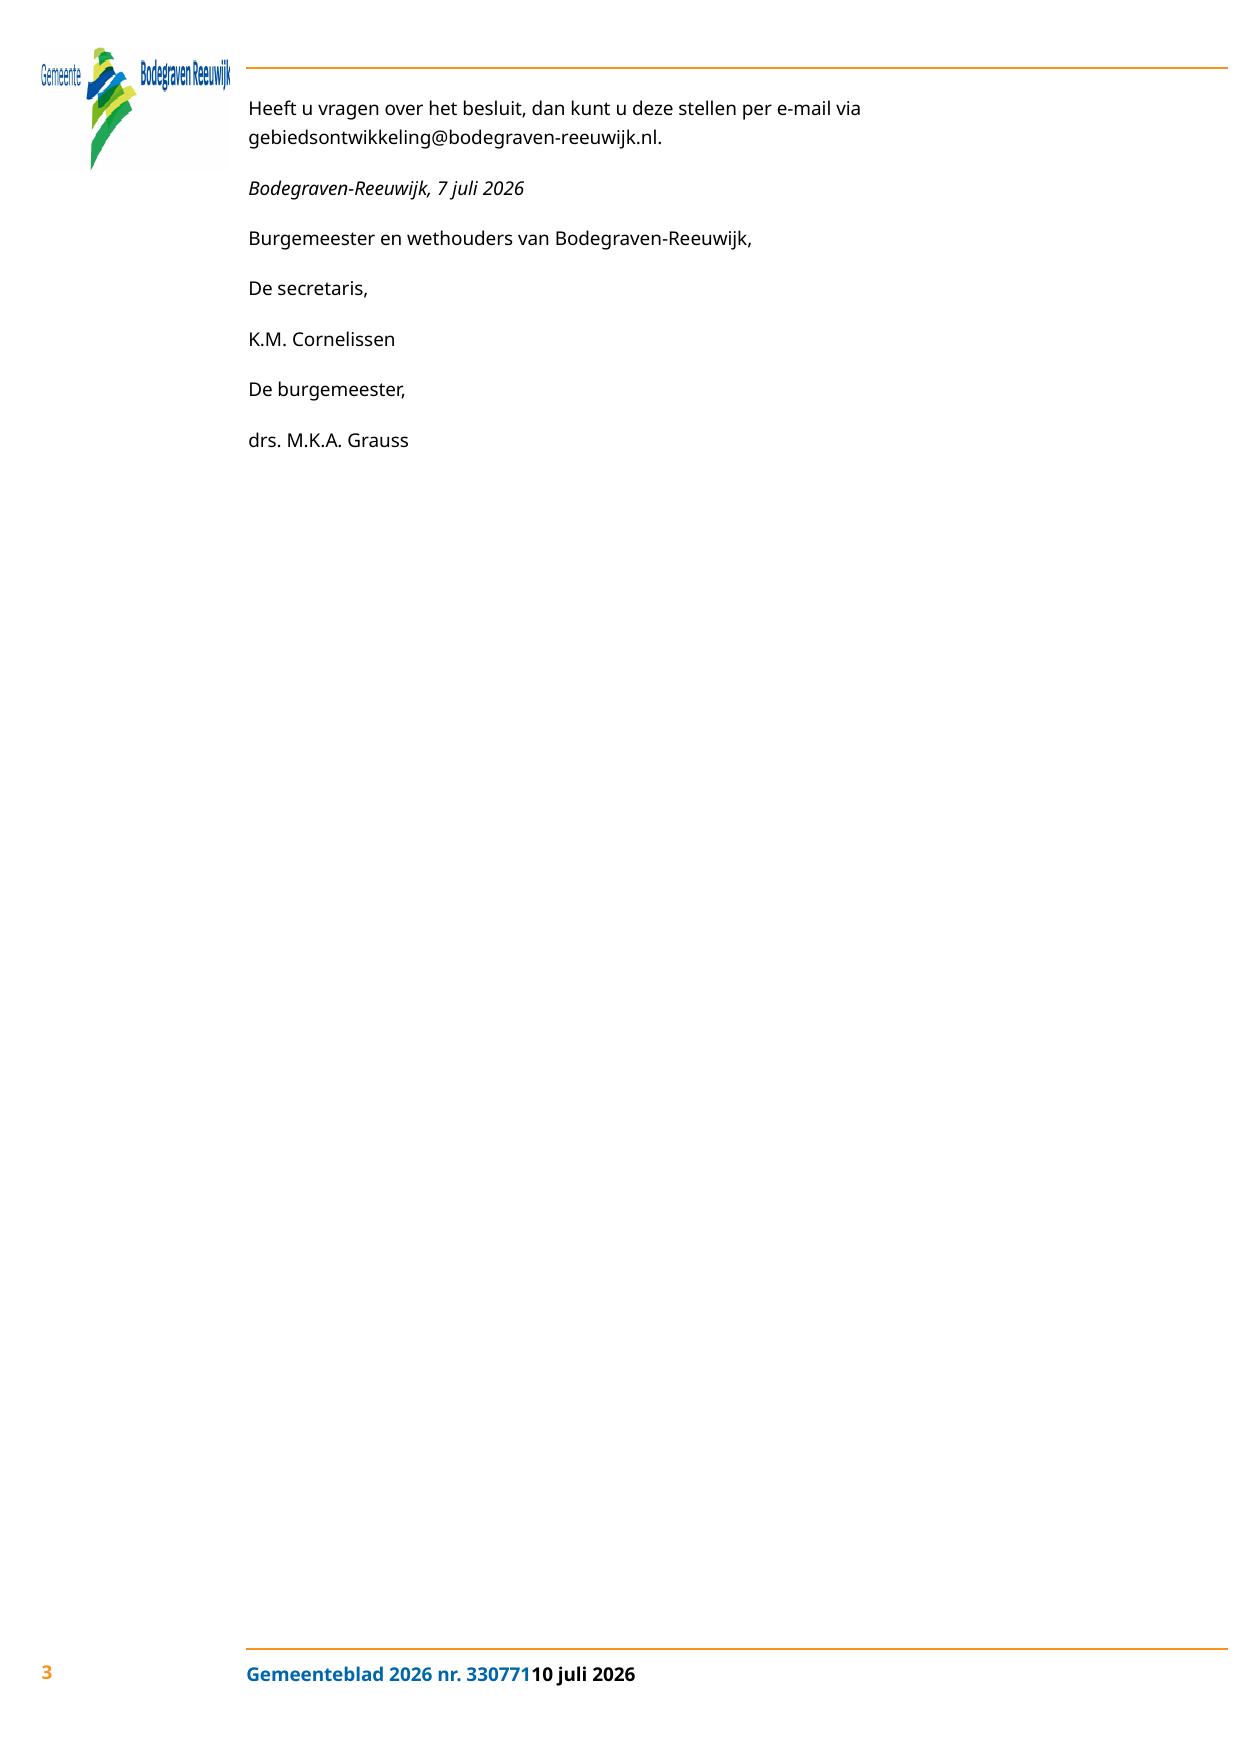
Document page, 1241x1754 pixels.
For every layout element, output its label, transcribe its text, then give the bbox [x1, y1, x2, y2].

text Heeft u vragen over het besluit, dan kunt u deze stellen per e-mail via gebiedsontwikkeling@bodegraven-reeuwijk.nl. [248, 95, 1152, 150]
text drs. M.K.A. Grauss [248, 427, 1152, 453]
text De burgemeester, [248, 376, 1152, 402]
text De secretaris, [248, 276, 1152, 301]
picture [41, 47, 231, 172]
text K.M. Cornelissen [248, 326, 1152, 352]
text Bodegraven-Reeuwijk, 7 juli 2026 [248, 175, 1152, 201]
text Burgemeester en wethouders van Bodegraven-Reeuwijk, [248, 225, 1152, 251]
